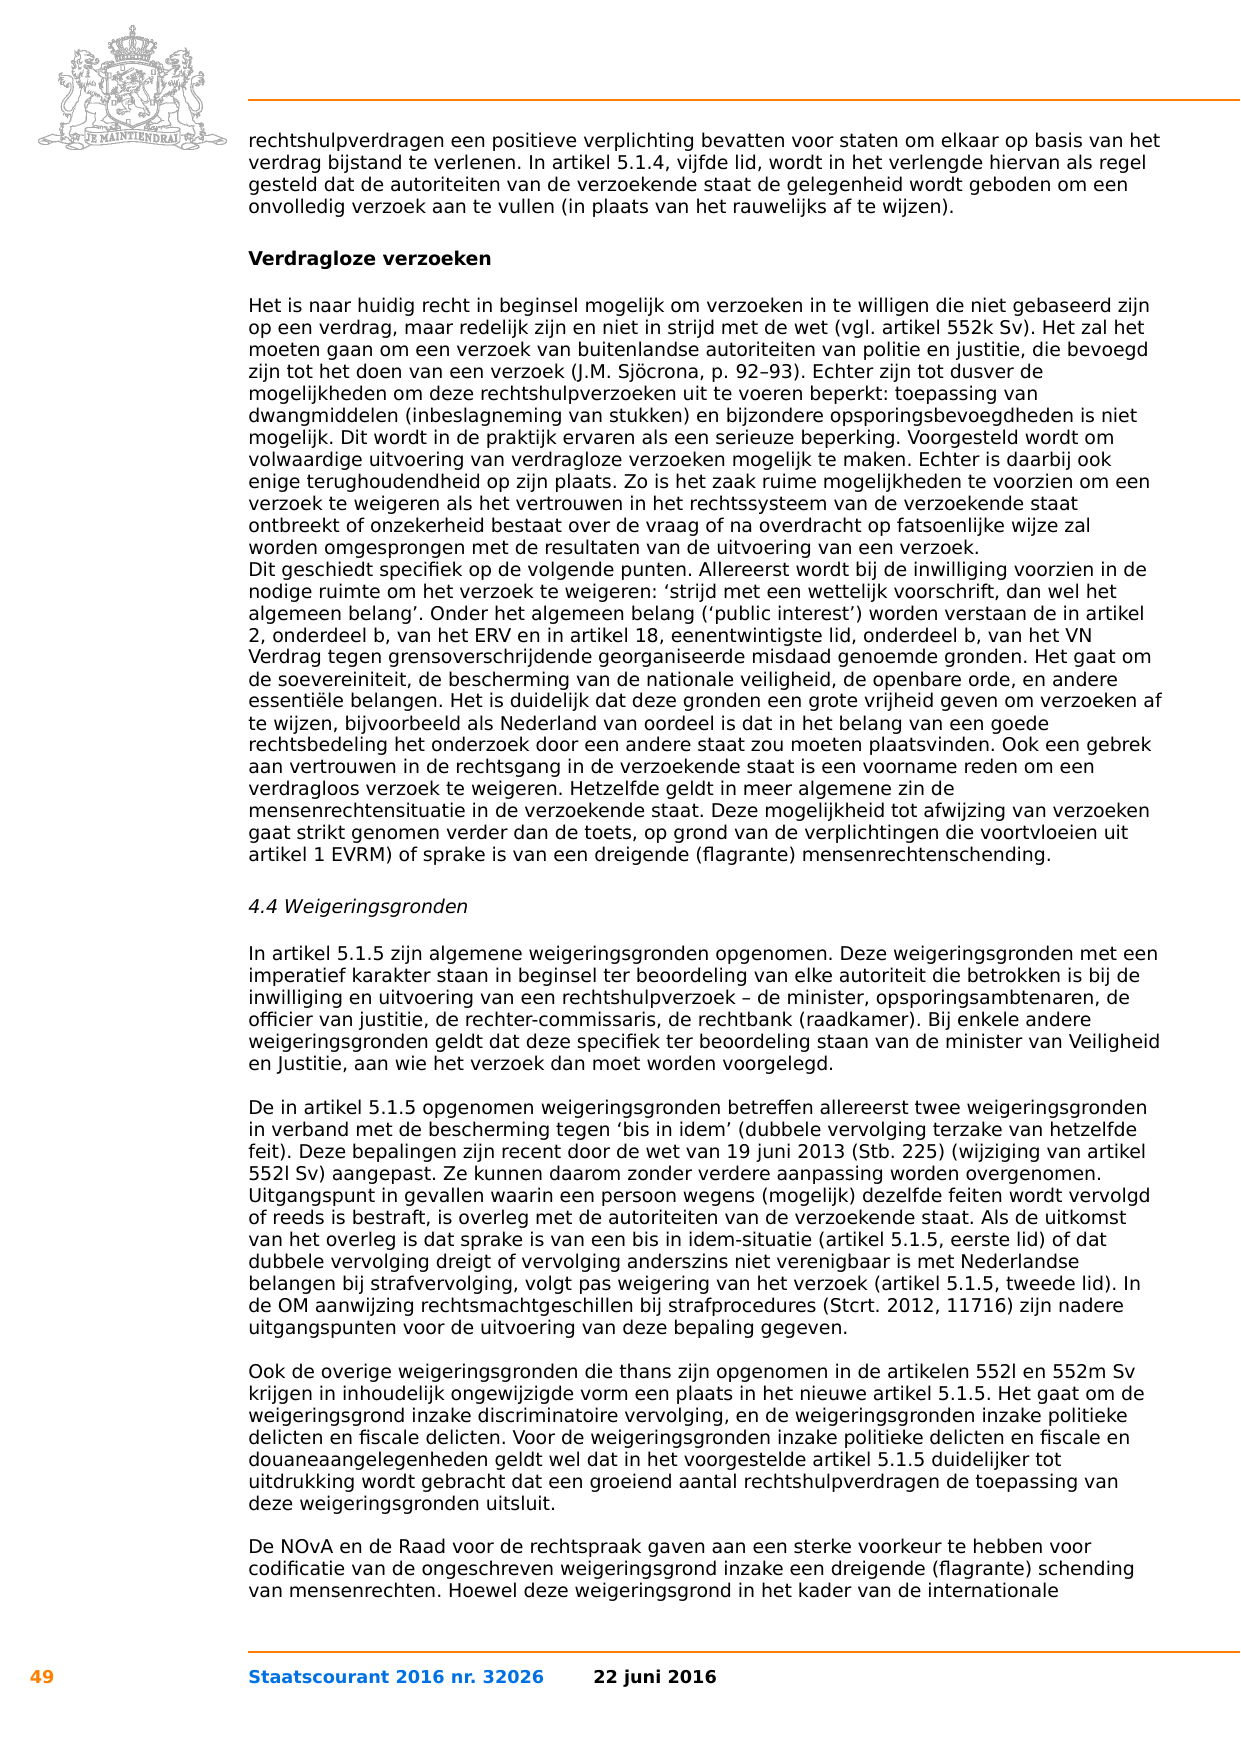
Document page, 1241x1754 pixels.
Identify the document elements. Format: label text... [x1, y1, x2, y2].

picture [38, 25, 227, 150]
text De NOvA en de Raad voor de rechtspraak gaven aan een sterke voorkeur te hebben voor codificatie van de ongeschreven weigeringsgrond inzake een dreigende (flagrante) schending van mensenrechten. Hoewel deze weigeringsgrond in het kader van de internationale [248, 1536, 1163, 1602]
subtitle 4.4 Weigeringsgronden [248, 896, 1163, 918]
text Dit geschiedt specifiek op de volgende punten. Allereerst wordt bij de inwilliging voorzien in de nodige ruimte om het verzoek te weigeren: ‘strijd met een wettelijk voorschrift, dan wel het algemeen belang’. Onder het algemeen belang (‘public interest’) worden verstaan de in artikel 2, onderdeel b, van het ERV en in artikel 18, eenentwintigste lid, onderdeel b, van het VN Verdrag tegen grensoverschrijdende georganiseerde misdaad genoemde gronden. Het gaat om de soevereiniteit, de bescherming van de nationale veiligheid, de openbare orde, en andere essentiële belangen. Het is duidelijk dat deze gronden een grote vrijheid geven om verzoeken af te wijzen, bijvoorbeeld als Nederland van oordeel is dat in het belang van een goede rechtsbedeling het onderzoek door een andere staat zou moeten plaatsvinden. Ook een gebrek aan vertrouwen in de rechtsgang in de verzoekende staat is een voorname reden om een verdragloos verzoek te weigeren. Hetzelfde geldt in meer algemene zin de mensenrechtensituatie in de verzoekende staat. Deze mogelijkheid tot afwijzing van verzoeken gaat strikt genomen verder dan de toets, op grond van de verplichtingen die voortvloeien uit artikel 1 EVRM) of sprake is van een dreigende (flagrante) mensenrechtenschending. [248, 558, 1163, 866]
text rechtshulpverdragen een positieve verplichting bevatten voor staten om elkaar op basis van het verdrag bijstand te verlenen. In artikel 5.1.4, vijfde lid, wordt in het verlengde hiervan als regel gesteld dat de autoriteiten van de verzoekende staat de gelegenheid wordt geboden om een onvolledig verzoek aan te vullen (in plaats van het rauwelijks af te wijzen). [248, 130, 1163, 218]
text Het is naar huidig recht in beginsel mogelijk om verzoeken in te willigen die niet gebaseerd zijn op een verdrag, maar redelijk zijn en niet in strijd met de wet (vgl. artikel 552k Sv). Het zal het moeten gaan om een verzoek van buitenlandse autoriteiten van politie en justitie, die bevoegd zijn tot het doen van een verzoek (J.M. Sjöcrona, p. 92–93). Echter zijn tot dusver de mogelijkheden om deze rechtshulpverzoeken uit te voeren beperkt: toepassing van dwangmiddelen (inbeslagneming van stukken) en bijzondere opsporingsbevoegdheden is niet mogelijk. Dit wordt in de praktijk ervaren als een serieuze beperking. Voorgesteld wordt om volwaardige uitvoering van verdragloze verzoeken mogelijk te maken. Echter is daarbij ook enige terughoudendheid op zijn plaats. Zo is het zaak ruime mogelijkheden te voorzien om een verzoek te weigeren als het vertrouwen in het rechtssysteem van de verzoekende staat ontbreekt of onzekerheid bestaat over de vraag of na overdracht op fatsoenlijke wijze zal worden omgesprongen met de resultaten van de uitvoering van een verzoek. [248, 295, 1163, 558]
subtitle Verdragloze verzoeken [248, 248, 1163, 270]
text Ook de overige weigeringsgronden die thans zijn opgenomen in de artikelen 552l en 552m Sv krijgen in inhoudelijk ongewijzigde vorm een plaats in het nieuwe artikel 5.1.5. Het gaat om de weigeringsgrond inzake discriminatoire vervolging, en de weigeringsgronden inzake politieke delicten en fiscale delicten. Voor de weigeringsgronden inzake politieke delicten en fiscale en douaneaangelegenheden geldt wel dat in het voorgestelde artikel 5.1.5 duidelijker tot uitdrukking wordt gebracht dat een groeiend aantal rechtshulpverdragen de toepassing van deze weigeringsgronden uitsluit. [248, 1361, 1163, 1514]
text In artikel 5.1.5 zijn algemene weigeringsgronden opgenomen. Deze weigeringsgronden met een imperatief karakter staan in beginsel ter beoordeling van elke autoriteit die betrokken is bij de inwilliging en uitvoering van een rechtshulpverzoek – de minister, opsporingsambtenaren, de officier van justitie, de rechter-commissaris, de rechtbank (raadkamer). Bij enkele andere weigeringsgronden geldt dat deze specifiek ter beoordeling staan van de minister van Veiligheid en Justitie, aan wie het verzoek dan moet worden voorgelegd. [248, 943, 1163, 1075]
text De in artikel 5.1.5 opgenomen weigeringsgronden betreffen allereerst twee weigeringsgronden in verband met de bescherming tegen ‘bis in idem’ (dubbele vervolging terzake van hetzelfde feit). Deze bepalingen zijn recent door de wet van 19 juni 2013 (Stb. 225) (wijziging van artikel 552l Sv) aangepast. Ze kunnen daarom zonder verdere aanpassing worden overgenomen. Uitgangspunt in gevallen waarin een persoon wegens (mogelijk) dezelfde feiten wordt vervolgd of reeds is bestraft, is overleg met de autoriteiten van de verzoekende staat. Als de uitkomst van het overleg is dat sprake is van een bis in idem-situatie (artikel 5.1.5, eerste lid) of dat dubbele vervolging dreigt of vervolging anderszins niet verenigbaar is met Nederlandse belangen bij strafvervolging, volgt pas weigering van het verzoek (artikel 5.1.5, tweede lid). In de OM aanwijzing rechtsmachtgeschillen bij strafprocedures (Stcrt. 2012, 11716) zijn nadere uitgangspunten voor de uitvoering van deze bepaling gegeven. [248, 1097, 1163, 1339]
